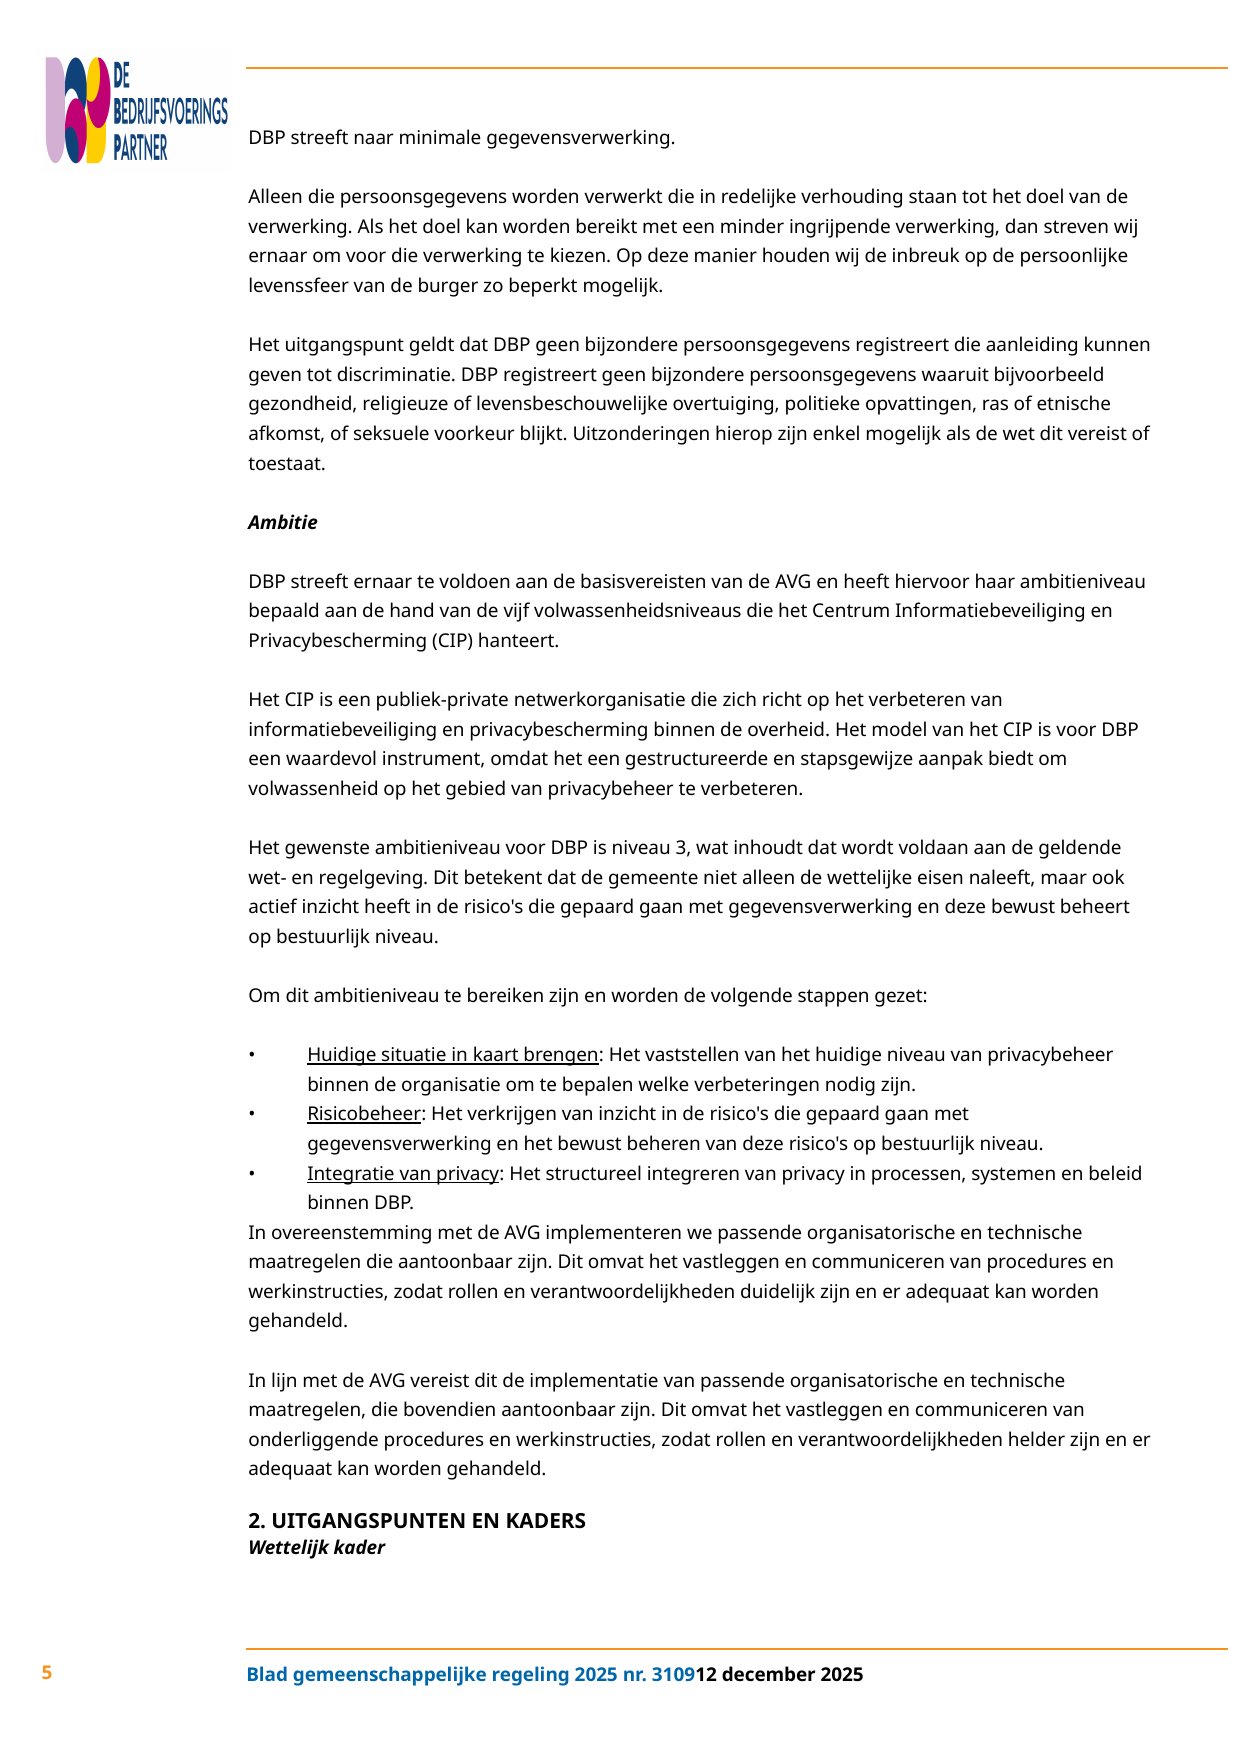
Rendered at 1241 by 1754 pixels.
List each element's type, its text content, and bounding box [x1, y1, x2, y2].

text Wettelijk kader [248, 1534, 1152, 1560]
text Om dit ambitieniveau te bereiken zijn en worden de volgende stappen gezet: [248, 982, 1152, 1008]
text Het gewenste ambitieniveau voor DBP is niveau 3, wat inhoudt dat wordt voldaan aan de geldende wet- en regelgeving. Dit betekent dat de gemeente niet alleen de wettelijke eisen naleeft, maar ook actief inzicht heeft in de risico's die gepaard gaan met gegevensverwerking en deze bewust beheert op bestuurlijk niveau. [248, 834, 1152, 949]
list Risicobeheer: Het verkrijgen van inzicht in de risico's die gepaard gaan met gegevensverwerking en het bewust beheren van deze risico's op bestuurlijk niveau. [248, 1101, 1152, 1156]
text 2. UITGANGSPUNTEN EN KADERS [248, 1506, 1152, 1534]
text Het CIP is een publiek-private netwerkorganisatie die zich richt op het verbeteren van [248, 686, 1152, 712]
list Integratie van privacy: Het structureel integreren van privacy in processen, systemen en beleid binnen DBP. [248, 1160, 1152, 1215]
list Huidige situatie in kaart brengen: Het vaststellen van het huidige niveau van privacybeheer binnen de organisatie om te bepalen welke verbeteringen nodig zijn. [248, 1041, 1152, 1097]
text Het uitgangspunt geldt dat DBP geen bijzondere persoonsgegevens registreert die aanleiding kunnen geven tot discriminatie. DBP registreert geen bijzondere persoonsgegevens waaruit bijvoorbeeld gezondheid, religieuze of levensbeschouwelijke overtuiging, politieke opvattingen, ras of etnische afkomst, of seksuele voorkeur blijkt. Uitzonderingen hierop zijn enkel mogelijk als de wet dit vereist of toestaat. [248, 331, 1152, 476]
text DBP streeft ernaar te voldoen aan de basisvereisten van de AVG en heeft hiervoor haar ambitieniveau bepaald aan de hand van de vijf volwassenheidsniveaus die het Centrum Informatiebeveiliging en Privacybescherming (CIP) hanteert. [248, 568, 1152, 653]
text informatiebeveiliging en privacybescherming binnen de overheid. Het model van het CIP is voor DBP een waardevol instrument, omdat het een gestructureerde en stapsgewijze aanpak biedt om volwassenheid op het gebied van privacybeheer te verbeteren. [248, 716, 1152, 801]
text Ambitie [248, 509, 1152, 535]
text Alleen die persoonsgegevens worden verwerkt die in redelijke verhouding staan tot het doel van de verwerking. Als het doel kan worden bereikt met een minder ingrijpende verwerking, dan streven wij ernaar om voor die verwerking te kiezen. Op deze manier houden wij de inbreuk op de persoonlijke levenssfeer van de burger zo beperkt mogelijk. [248, 183, 1152, 298]
text In lijn met de AVG vereist dit de implementatie van passende organisatorische en technische maatregelen, die bovendien aantoonbaar zijn. Dit omvat het vastleggen en communiceren van onderliggende procedures en werkinstructies, zodat rollen en verantwoordelijkheden helder zijn en er adequaat kan worden gehandeld. [248, 1367, 1152, 1481]
text DBP streeft naar minimale gegevensverwerking. [248, 124, 1152, 150]
text In overeenstemming met de AVG implementeren we passende organisatorische en technische maatregelen die aantoonbaar zijn. Dit omvat het vastleggen en communiceren van procedures en werkinstructies, zodat rollen en verantwoordelijkheden duidelijk zijn en er adequaat kan worden gehandeld. [248, 1219, 1152, 1333]
picture [41, 47, 231, 172]
